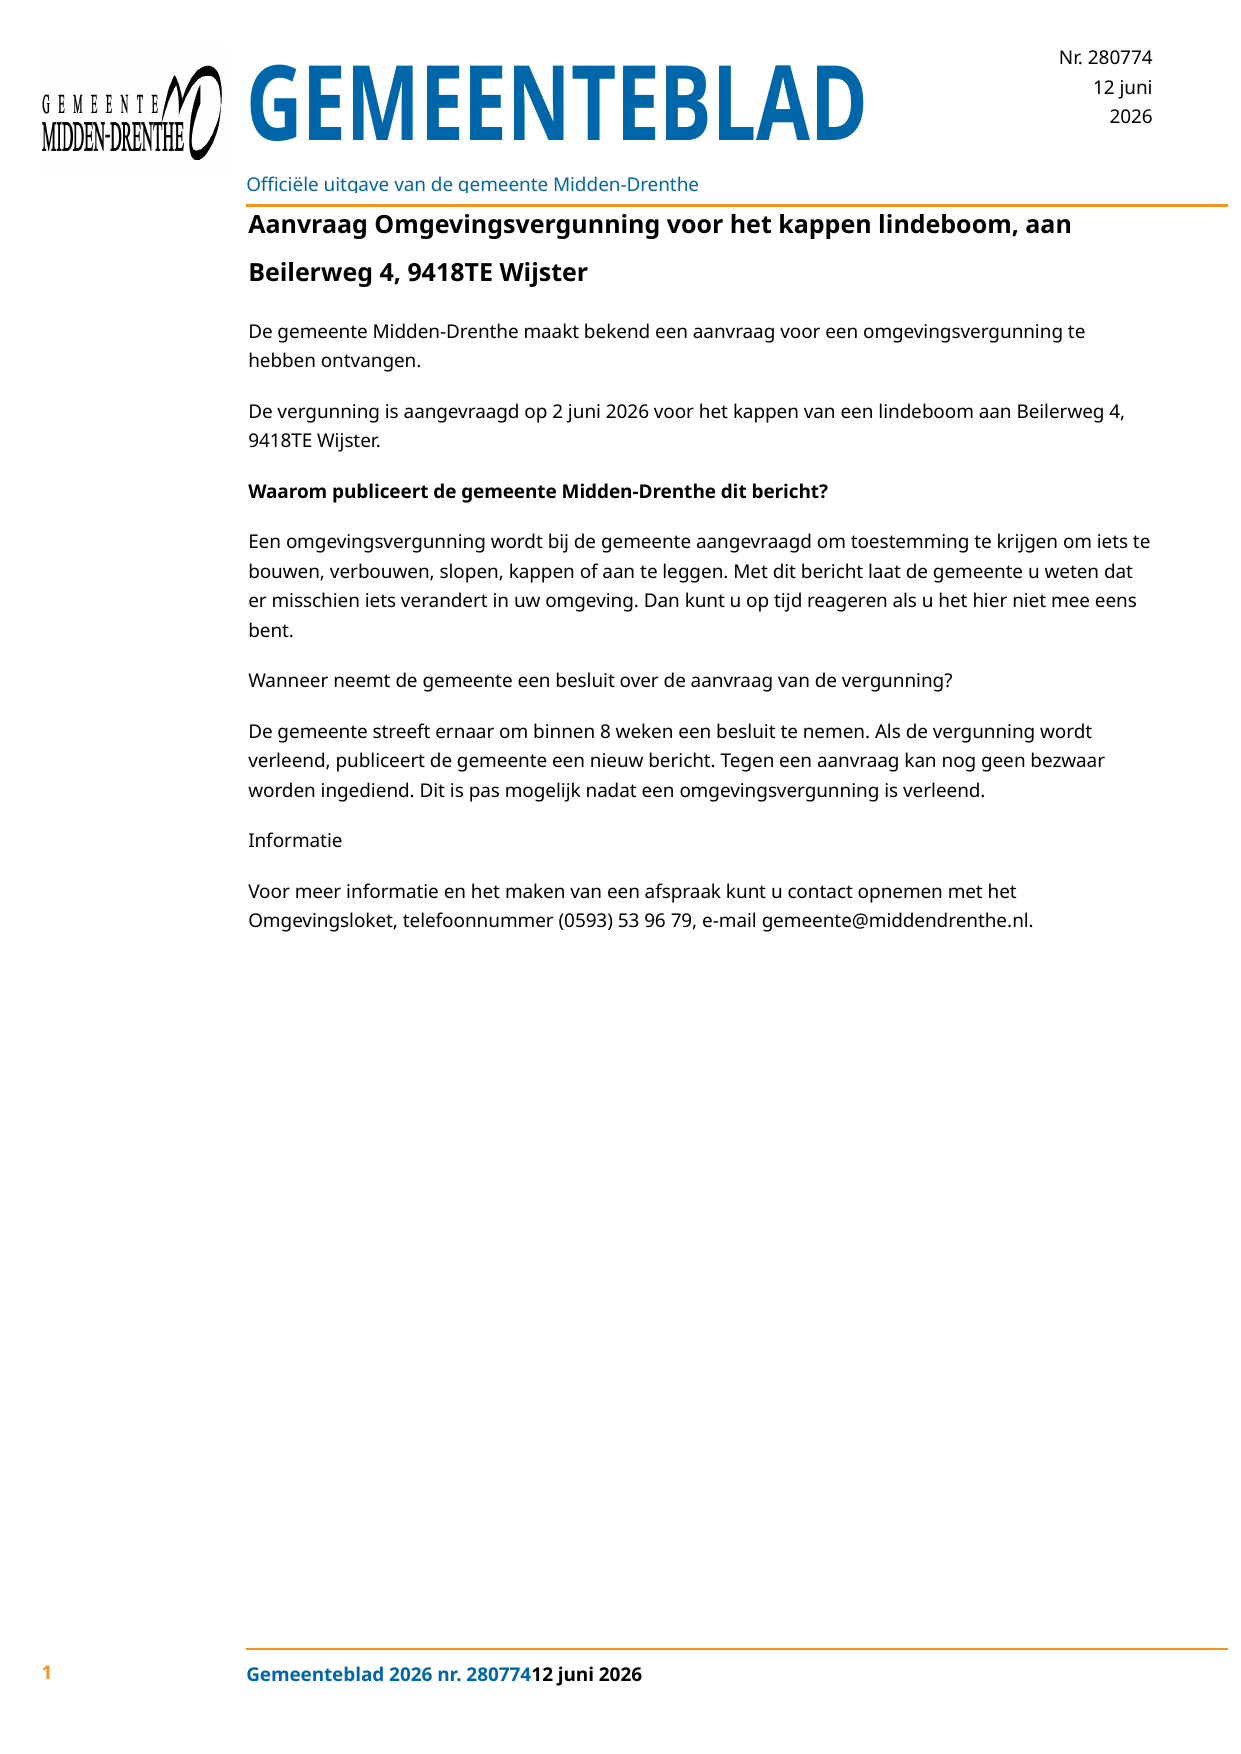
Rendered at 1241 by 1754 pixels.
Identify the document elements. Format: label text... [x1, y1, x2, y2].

text Informatie [248, 827, 1152, 853]
text Een omgevingsvergunning wordt bij de gemeente aangevraagd om toestemming te krijgen om iets te bouwen, verbouwen, slopen, kappen of aan te leggen. Met dit bericht laat de gemeente u weten dat er misschien iets verandert in uw omgeving. Dan kunt u op tijd reageren als u het hier niet mee eens bent. [248, 528, 1152, 643]
text De gemeente streeft ernaar om binnen 8 weken een besluit te nemen. Als de vergunning wordt verleend, publiceert de gemeente een nieuw bericht. Tegen een aanvraag kan nog geen bezwaar worden ingediend. Dit is pas mogelijk nadat een omgevingsvergunning is verleend. [248, 718, 1152, 803]
text Waarom publiceert de gemeente Midden-Drenthe dit bericht? [248, 478, 1152, 504]
text De vergunning is aangevraagd op 2 juni 2026 voor het kappen van een lindeboom aan Beilerweg 4, 9418TE Wijster. [248, 398, 1152, 453]
text Voor meer informatie en het maken van een afspraak kunt u contact opnemen met het Omgevingsloket, telefoonnummer (0593) 53 96 79, e-mail gemeente@middendrenthe.nl. [248, 878, 1152, 933]
text De gemeente Midden-Drenthe maakt bekend een aanvraag voor een omgevingsvergunning te hebben ontvangen. [248, 318, 1152, 373]
text Aanvraag Omgevingsvergunning voor het kappen lindeboom, aan Beilerweg 4, 9418TE Wijster [248, 207, 1152, 288]
text Wanneer neemt de gemeente een besluit over de aanvraag van de vergunning? [248, 667, 1152, 693]
picture [41, 47, 231, 172]
